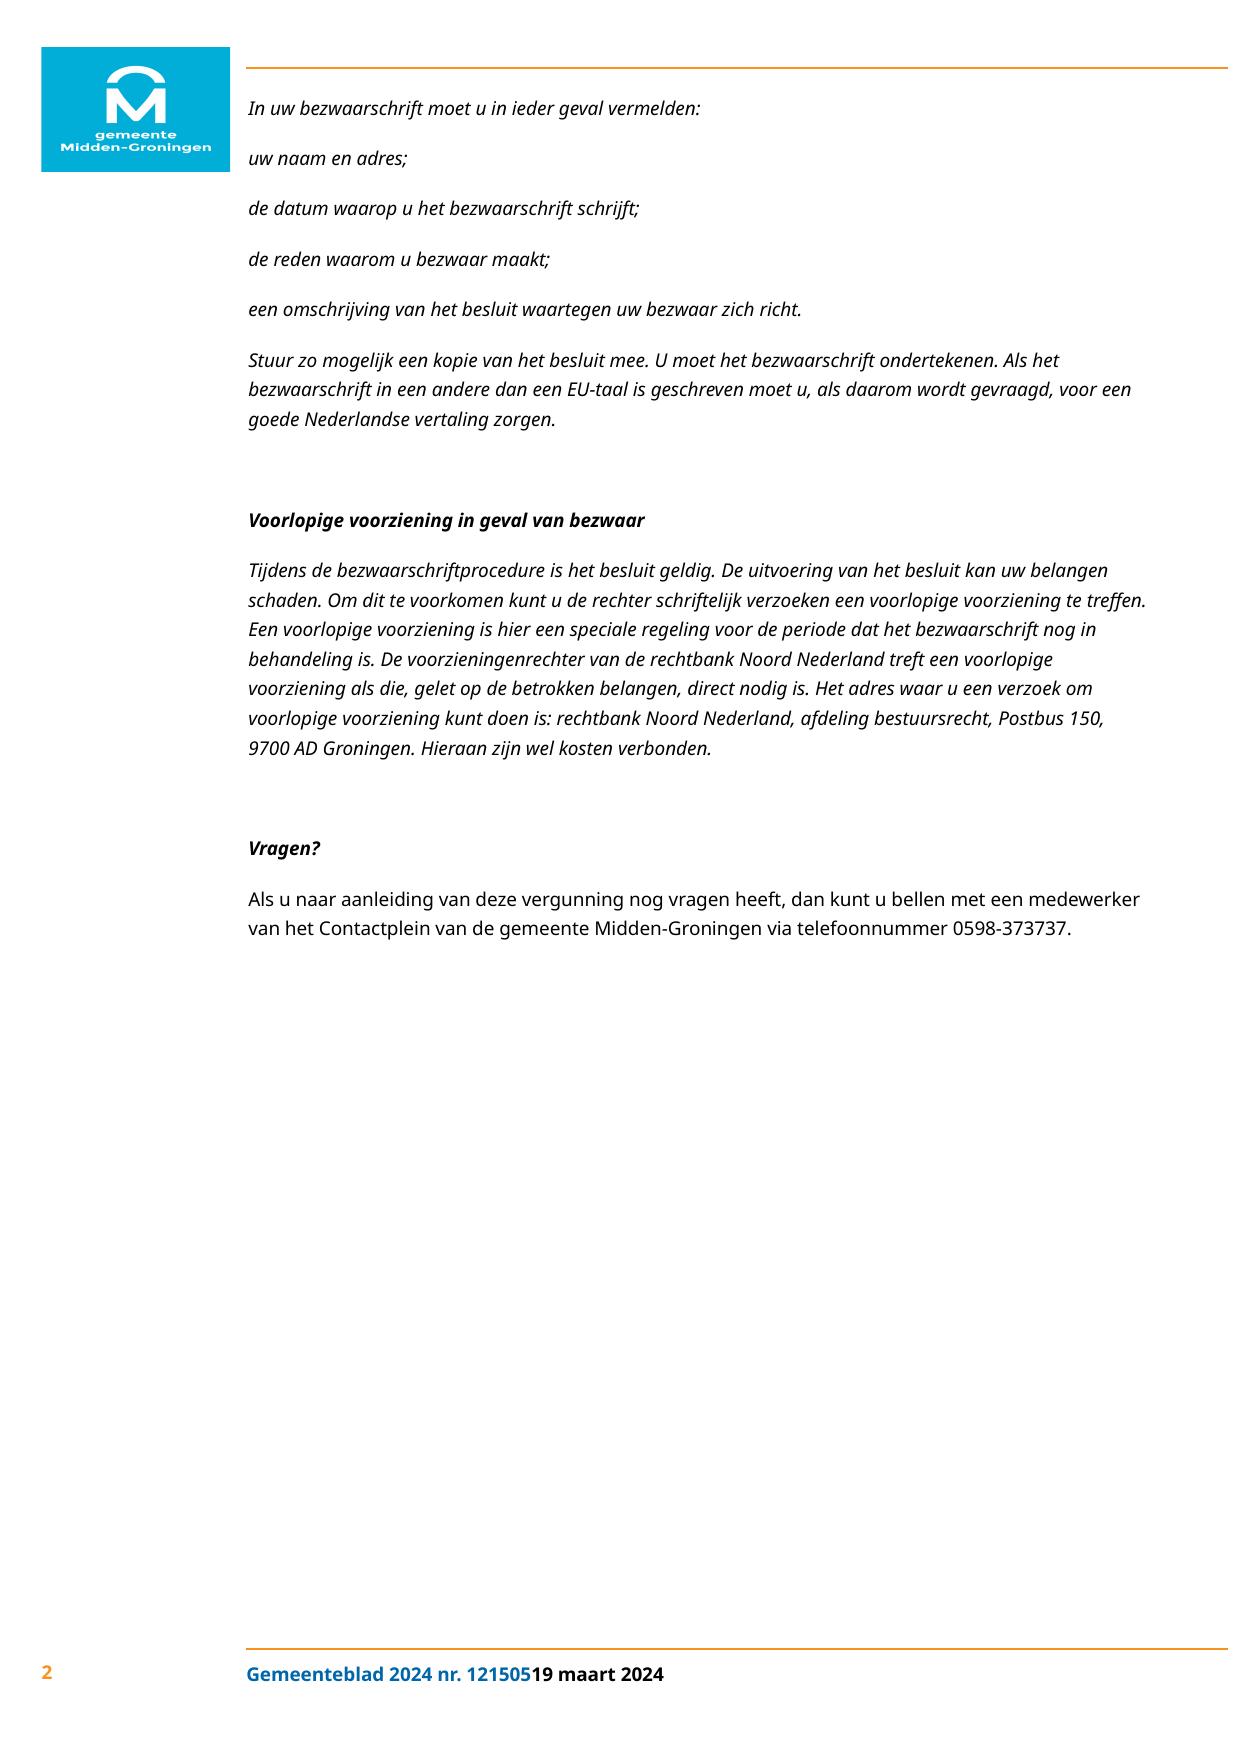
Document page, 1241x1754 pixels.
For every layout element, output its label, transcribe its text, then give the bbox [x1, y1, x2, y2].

text een omschrijving van het besluit waartegen uw bezwaar zich richt. [248, 296, 1152, 322]
text Tijdens de bezwaarschriftprocedure is het besluit geldig. De uitvoering van het besluit kan uw belangen schaden. Om dit te voorkomen kunt u de rechter schriftelijk verzoeken een voorlopige voorziening te treffen. Een voorlopige voorziening is hier een speciale regeling voor de periode dat het bezwaarschrift nog in behandeling is. De voorzieningenrechter van de rechtbank Noord Nederland treft een voorlopige voorziening als die, gelet op de betrokken belangen, direct nodig is. Het adres waar u een verzoek om voorlopige voorziening kunt doen is: rechtbank Noord Nederland, afdeling bestuursrecht, Postbus 150, 9700 AD Groningen. Hieraan zijn wel kosten verbonden. [248, 557, 1152, 761]
text In uw bezwaarschrift moet u in ieder geval vermelden: [248, 95, 1152, 121]
text Stuur zo mogelijk een kopie van het besluit mee. U moet het bezwaarschrift ondertekenen. Als het bezwaarschrift in een andere dan een EU-taal is geschreven moet u, als daarom wordt gevraagd, voor een goede Nederlandse vertaling zorgen. [248, 347, 1152, 432]
text de datum waarop u het bezwaarschrift schrijft; [248, 196, 1152, 221]
text Voorlopige voorziening in geval van bezwaar [248, 507, 1152, 533]
picture [184, 146, 190, 153]
picture [108, 66, 164, 82]
text uw naam en adres; [248, 145, 1152, 171]
text de reden waarom u bezwaar maakt; [248, 246, 1152, 272]
text Vragen? [248, 836, 1152, 861]
text Als u naar aanleiding van deze vergunning nog vragen heeft, dan kunt u bellen met een medewerker van het Contactplein van de gemeente Midden-Groningen via telefoonnummer 0598-373737. [248, 886, 1152, 941]
picture [107, 89, 165, 122]
